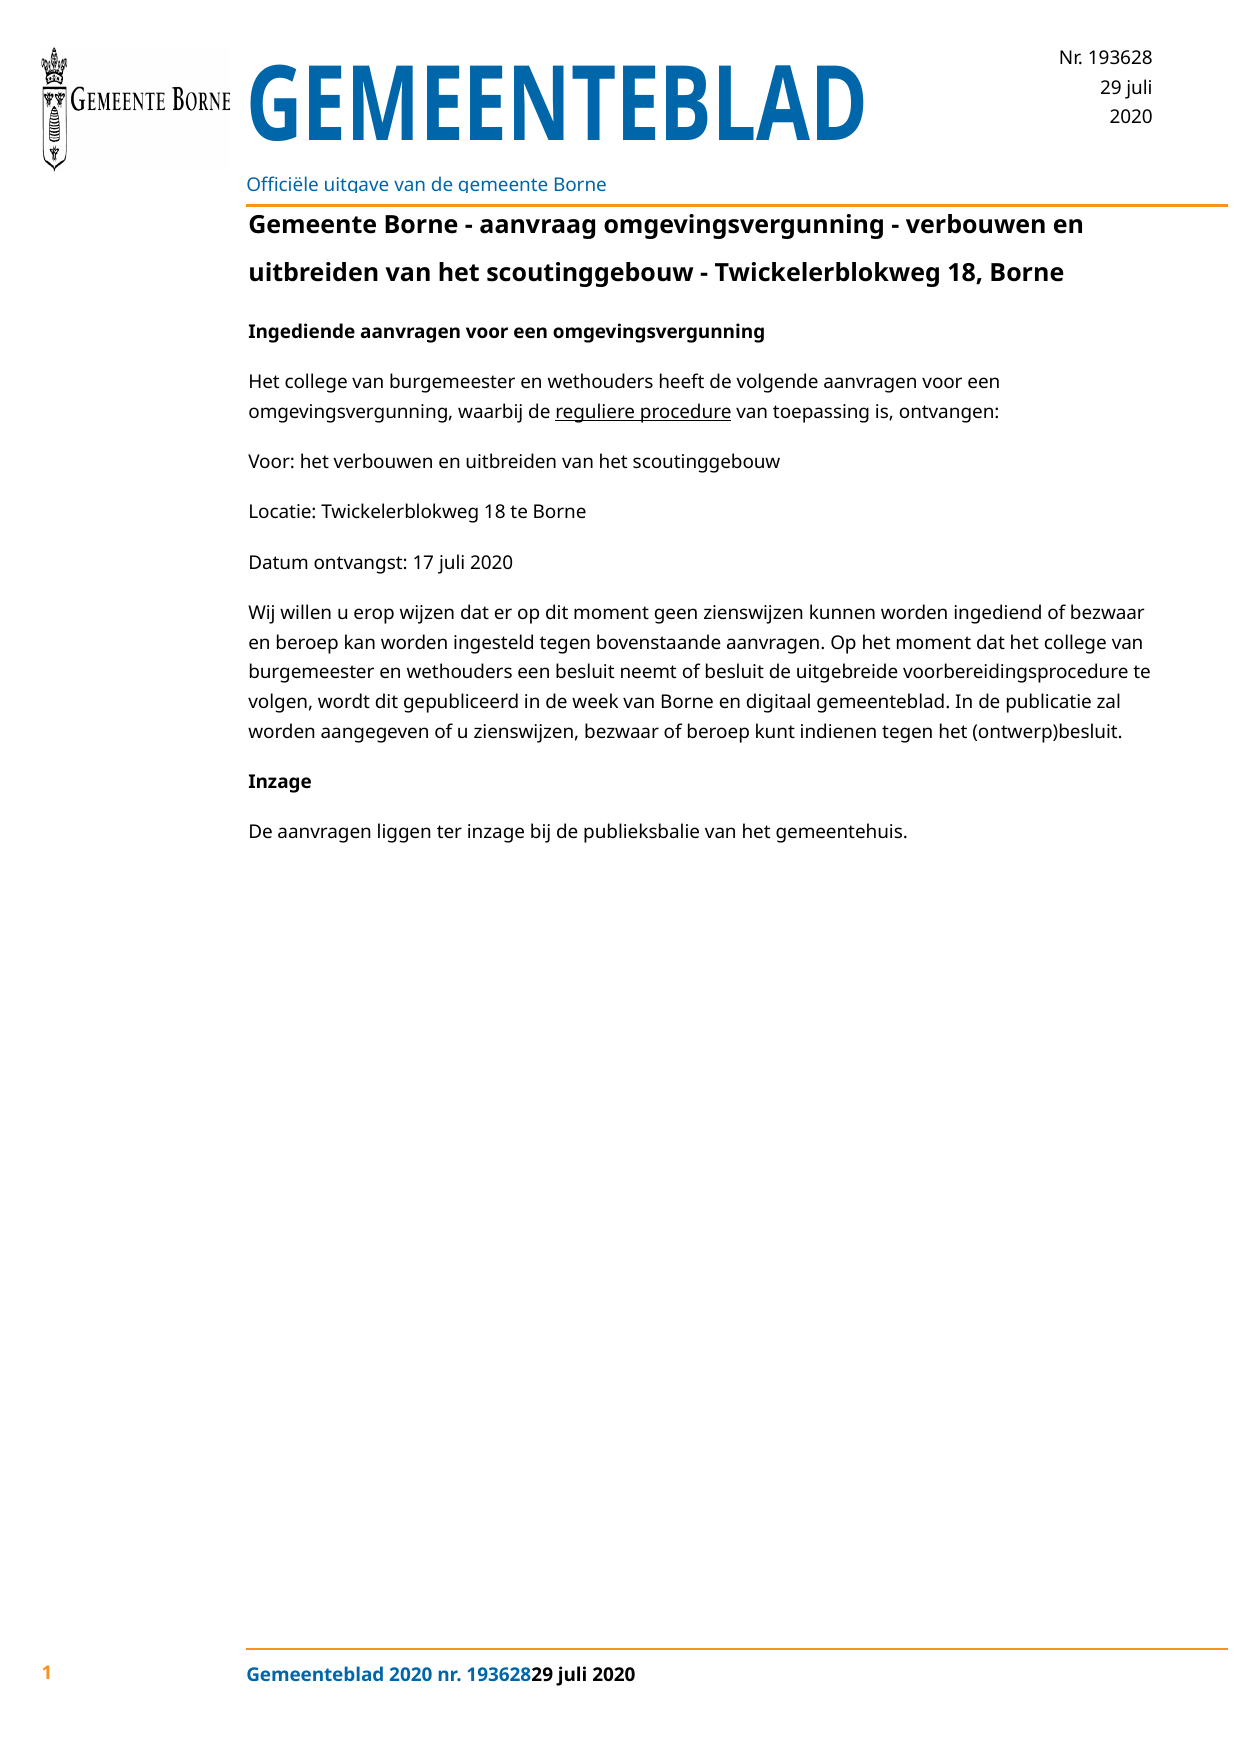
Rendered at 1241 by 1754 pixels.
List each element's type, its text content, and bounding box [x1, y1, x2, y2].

text Het college van burgemeester en wethouders heeft de volgende aanvragen voor een omgevingsvergunning, waarbij de reguliere procedure van toepassing is, ontvangen: [248, 368, 1152, 424]
text Wij willen u erop wijzen dat er op dit moment geen zienswijzen kunnen worden ingediend of bezwaar en beroep kan worden ingesteld tegen bovenstaande aanvragen. Op het moment dat het college van burgemeester en wethouders een besluit neemt of besluit de uitgebreide voorbereidingsprocedure te volgen, wordt dit gepubliceerd in de week van Borne en digitaal gemeenteblad. In de publicatie zal worden aangegeven of u zienswijzen, bezwaar of beroep kunt indienen tegen het (ontwerp)besluit. [248, 599, 1152, 744]
text Voor: het verbouwen en uitbreiden van het scoutinggebouw [248, 448, 1152, 474]
picture [41, 47, 231, 172]
text Datum ontvangst: 17 juli 2020 [248, 549, 1152, 575]
text Inzage [248, 768, 1152, 794]
text Gemeente Borne - aanvraag omgevingsvergunning - verbouwen en uitbreiden van het scoutinggebouw - Twickelerblokweg 18, Borne [248, 207, 1152, 288]
text De aanvragen liggen ter inzage bij de publieksbalie van het gemeentehuis. [248, 819, 1152, 844]
text Locatie: Twickelerblokweg 18 te Borne [248, 499, 1152, 524]
text Ingediende aanvragen voor een omgevingsvergunning [248, 318, 1152, 344]
